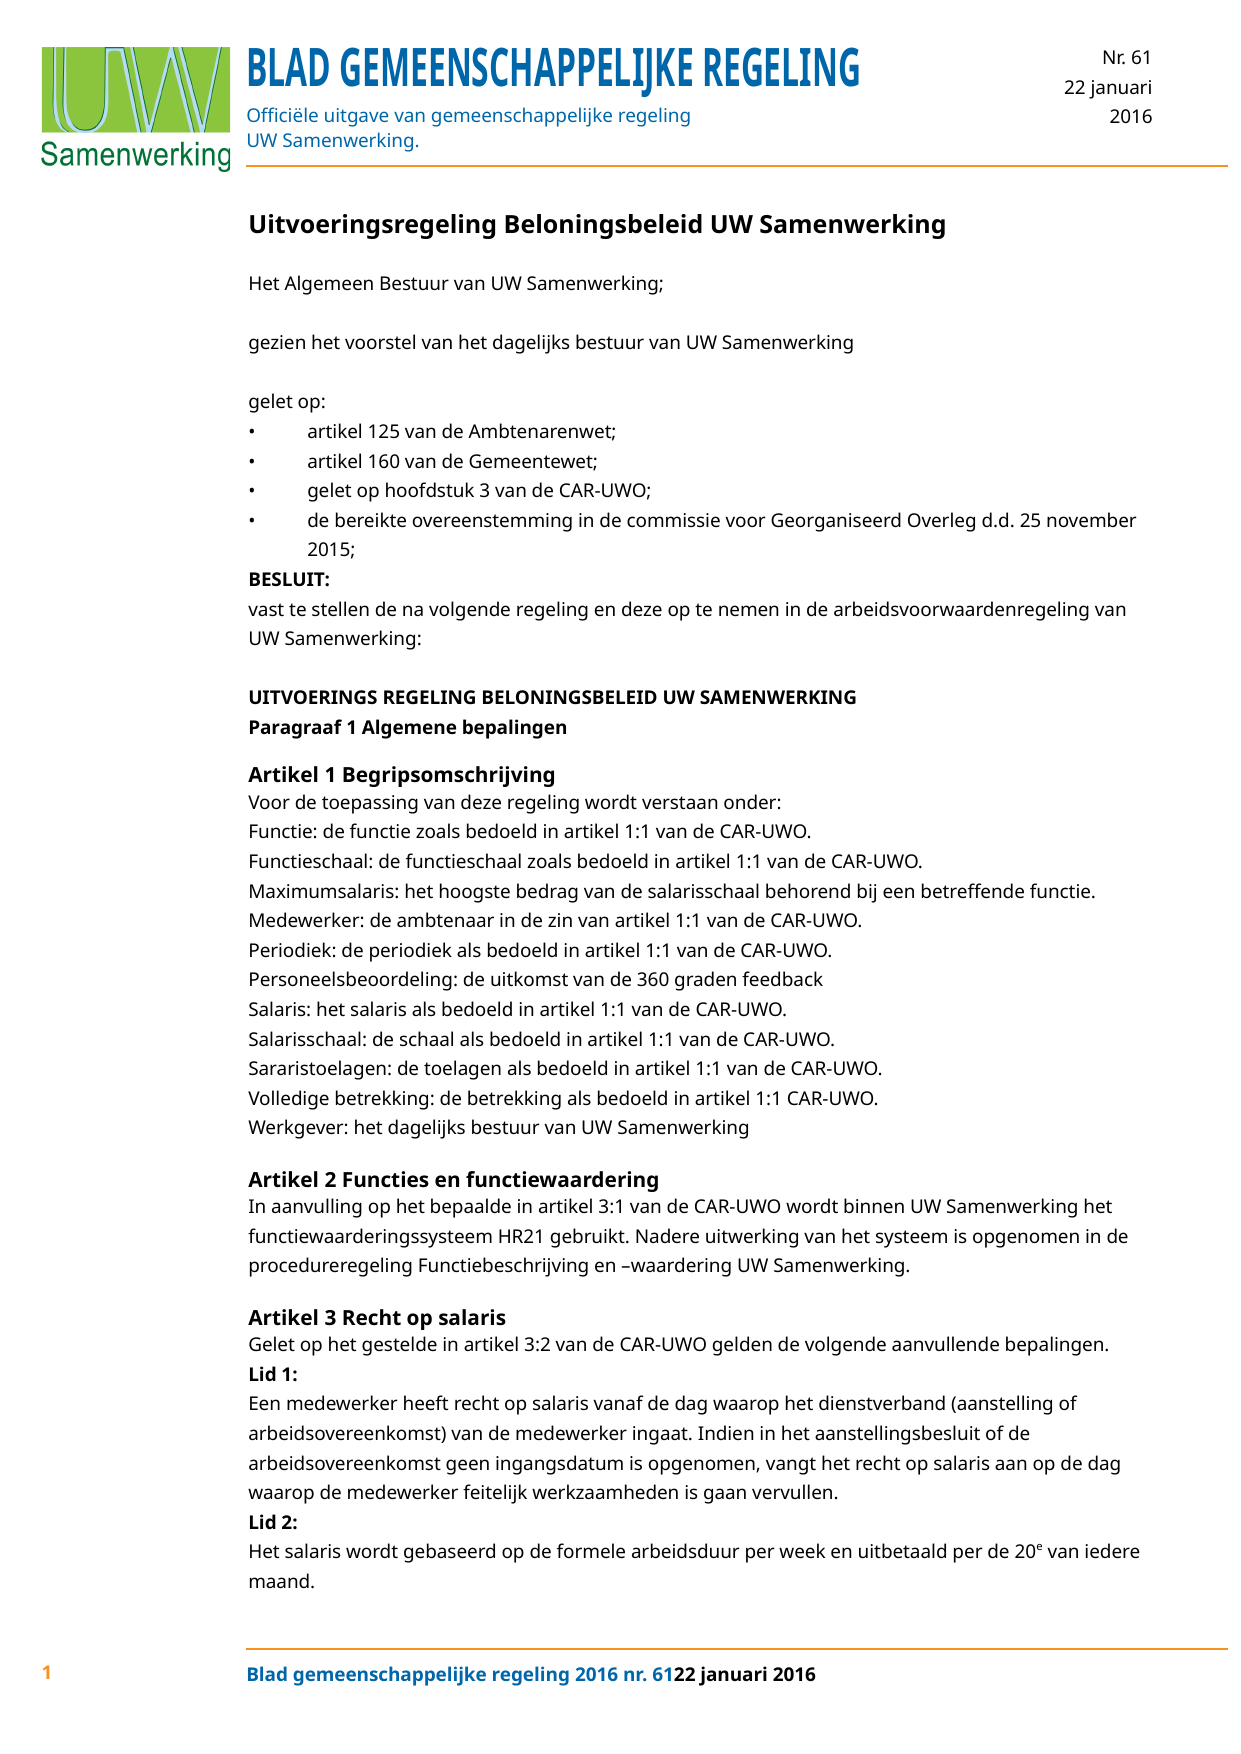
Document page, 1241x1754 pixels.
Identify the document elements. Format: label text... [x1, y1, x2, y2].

text Het Algemeen Bestuur van UW Samenwerking; [248, 270, 1152, 296]
text gelet op: [248, 389, 1152, 414]
list artikel 125 van de Ambtenarenwet; [248, 418, 1152, 444]
picture [41, 47, 231, 172]
text Lid 2: [248, 1509, 1152, 1534]
text Artikel 3 Recht op salaris [248, 1303, 1152, 1331]
text Maximumsalaris: het hoogste bedrag van de salarisschaal behorend bij een betreffende functie. [248, 878, 1152, 903]
text Paragraaf 1 Algemene bepalingen [248, 714, 1152, 740]
text In aanvulling op het bepaalde in artikel 3:1 van de CAR-UWO wordt binnen UW Samenwerking het functiewaarderingssysteem HR21 gebruikt. Nadere uitwerking van het systeem is opgenomen in de procedureregeling Functiebeschrijving en –waardering UW Samenwerking. [248, 1193, 1152, 1278]
list artikel 160 van de Gemeentewet; [248, 448, 1152, 473]
text Een medewerker heeft recht op salaris vanaf de dag waarop het dienstverband (aanstelling of arbeidsovereenkomst) van de medewerker ingaat. Indien in het aanstellingsbesluit of de arbeidsovereenkomst geen ingangsdatum is opgenomen, vangt het recht op salaris aan op de dag waarop de medewerker feitelijk werkzaamheden is gaan vervullen. [248, 1391, 1152, 1505]
text UITVOERINGS REGELING BELONINGSBELEID UW SAMENWERKING [248, 684, 1152, 710]
text Artikel 1 Begripsomschrijving [248, 761, 1152, 789]
text BESLUIT: [248, 566, 1152, 592]
text Functie: de functie zoals bedoeld in artikel 1:1 van de CAR-UWO. [248, 819, 1152, 844]
text Medewerker: de ambtenaar in de zin van artikel 1:1 van de CAR-UWO. [248, 907, 1152, 933]
text gezien het voorstel van het dagelijks bestuur van UW Samenwerking [248, 329, 1152, 355]
list gelet op hoofdstuk 3 van de CAR-UWO; [248, 477, 1152, 503]
text Periodiek: de periodiek als bedoeld in artikel 1:1 van de CAR-UWO. [248, 937, 1152, 963]
text Salaris: het salaris als bedoeld in artikel 1:1 van de CAR-UWO. [248, 996, 1152, 1022]
text Voor de toepassing van deze regeling wordt verstaan onder: [248, 789, 1152, 815]
list de bereikte overeenstemming in de commissie voor Georganiseerd Overleg d.d. 25 november 2015; [248, 507, 1152, 562]
text Volledige betrekking: de betrekking als bedoeld in artikel 1:1 CAR-UWO. [248, 1085, 1152, 1111]
text Salarisschaal: de schaal als bedoeld in artikel 1:1 van de CAR-UWO. [248, 1026, 1152, 1051]
text Sararistoelagen: de toelagen als bedoeld in artikel 1:1 van de CAR-UWO. [248, 1055, 1152, 1081]
text Lid 1: [248, 1361, 1152, 1387]
text Het salaris wordt gebaseerd op de formele arbeidsduur per week en uitbetaald per de 20e van iedere maand. [248, 1538, 1152, 1594]
text Artikel 2 Functies en functiewaardering [248, 1165, 1152, 1193]
text Personeelsbeoordeling: de uitkomst van de 360 graden feedback [248, 967, 1152, 992]
text vast te stellen de na volgende regeling en deze op te nemen in de arbeidsvoorwaardenregeling van UW Samenwerking: [248, 596, 1152, 651]
text Functieschaal: de functieschaal zoals bedoeld in artikel 1:1 van de CAR-UWO. [248, 848, 1152, 874]
text Gelet op het gestelde in artikel 3:2 van de CAR-UWO gelden de volgende aanvullende bepalingen. [248, 1331, 1152, 1357]
text Werkgever: het dagelijks bestuur van UW Samenwerking [248, 1114, 1152, 1140]
text Uitvoeringsregeling Beloningsbeleid UW Samenwerking [248, 207, 1152, 241]
